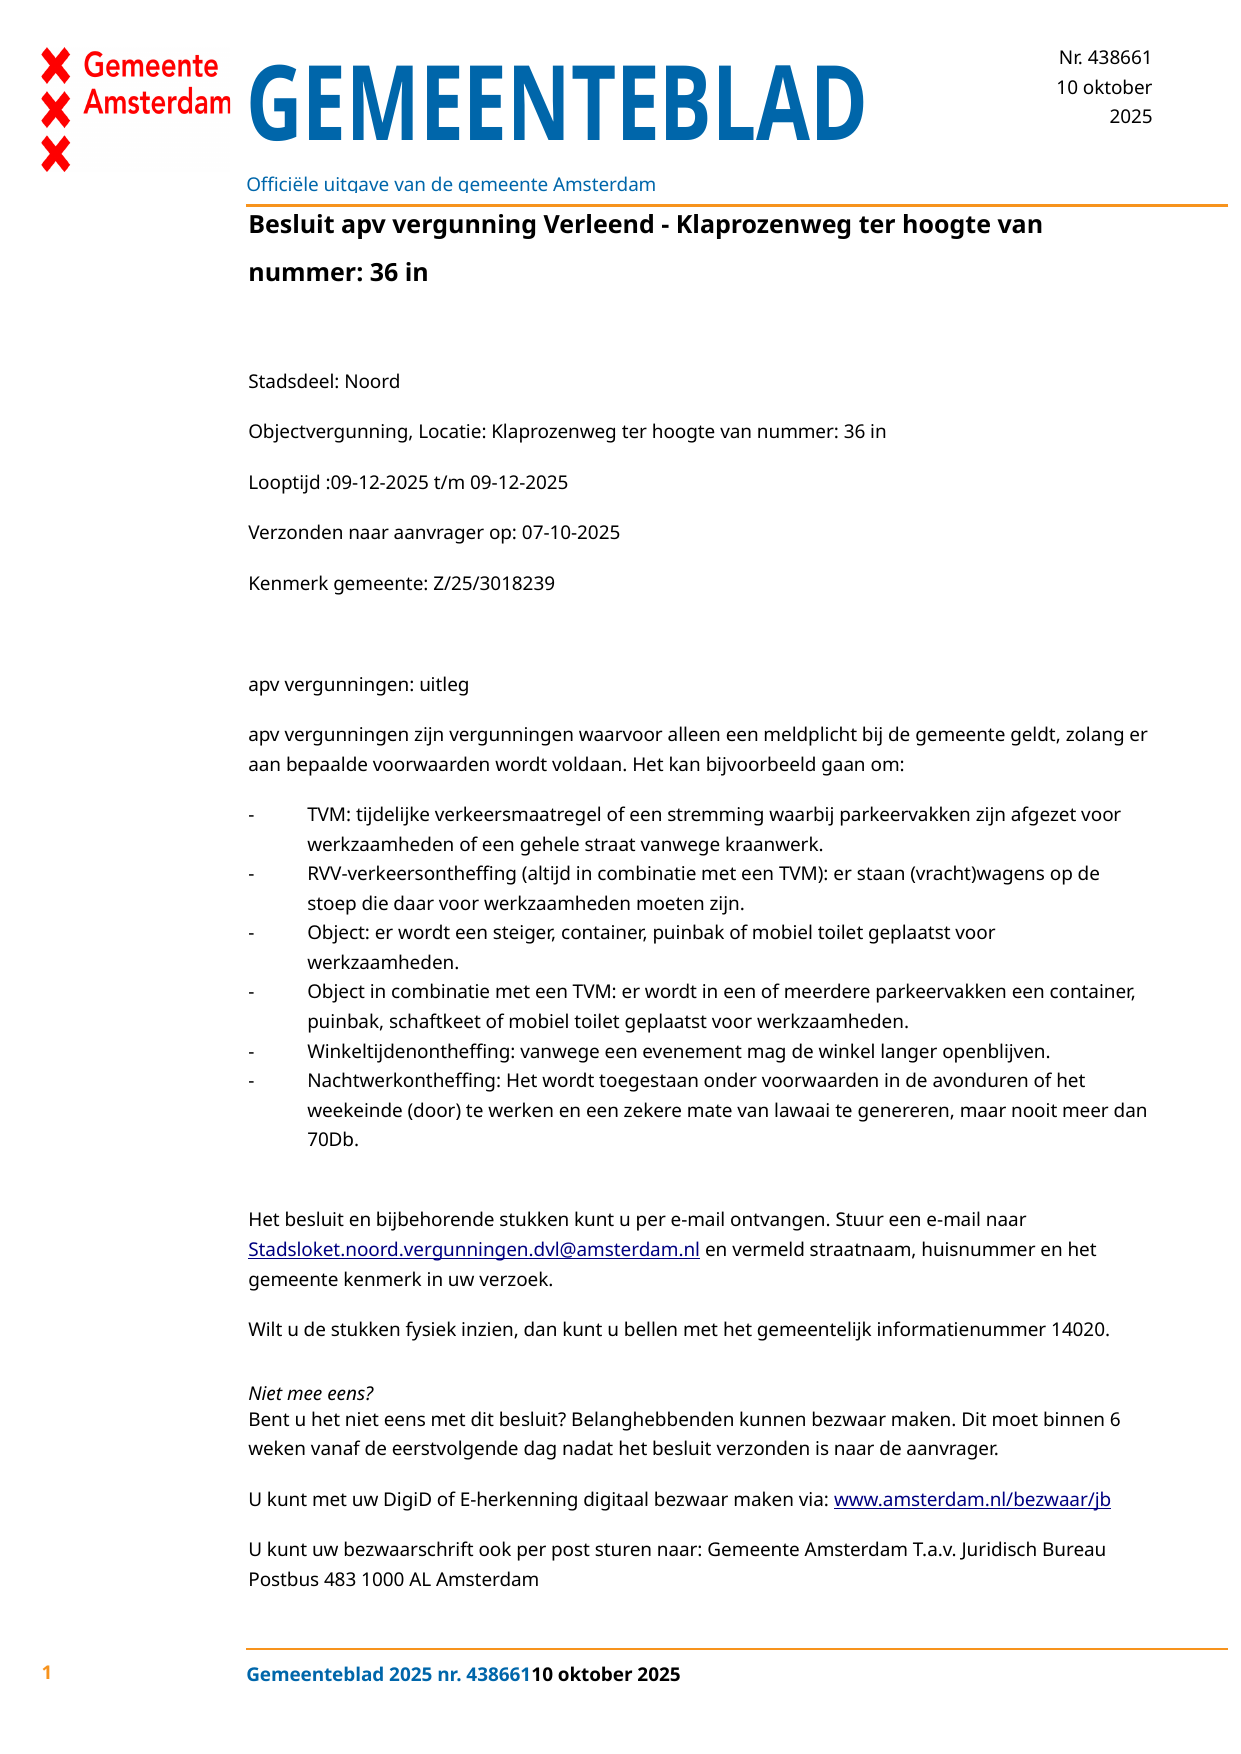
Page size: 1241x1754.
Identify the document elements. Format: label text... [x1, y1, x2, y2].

text Objectvergunning, Locatie: Klaprozenweg ter hoogte van nummer: 36 in [248, 419, 1152, 444]
text Stadsdeel: Noord [248, 368, 1152, 394]
text apv vergunningen zijn vergunningen waarvoor alleen een meldplicht bij de gemeente geldt, zolang er aan bepaalde voorwaarden wordt voldaan. Het kan bijvoorbeeld gaan om: [248, 721, 1152, 777]
text Wilt u de stukken fysiek inzien, dan kunt u bellen met het gemeentelijk informatienummer 14020. [248, 1316, 1152, 1342]
text Verzonden naar aanvrager op: 07-10-2025 [248, 519, 1152, 545]
list Nachtwerkontheffing: Het wordt toegestaan onder voorwaarden in de avonduren of het weekeinde (door) te werken en een zekere mate van lawaai te genereren, maar nooit meer dan 70Db. [248, 1067, 1152, 1152]
list Winkeltijdenontheffing: vanwege een evenement mag de winkel langer openblijven. [248, 1038, 1152, 1064]
text Kenmerk gemeente: Z/25/3018239 [248, 570, 1152, 596]
text Bent u het niet eens met dit besluit? Belanghebbenden kunnen bezwaar maken. Dit moet binnen 6 weken vanaf de eerstvolgende dag nadat het besluit verzonden is naar de aanvrager. [248, 1406, 1152, 1461]
picture [41, 47, 231, 172]
text Looptijd :09-12-2025 t/m 09-12-2025 [248, 469, 1152, 495]
list Object: er wordt een steiger, container, puinbak of mobiel toilet geplaatst voor werkzaamheden. [248, 919, 1152, 975]
text apv vergunningen: uitleg [248, 671, 1152, 697]
list Object in combinatie met een TVM: er wordt in een of meerdere parkeervakken een container, puinbak, schaftkeet of mobiel toilet geplaatst voor werkzaamheden. [248, 979, 1152, 1034]
text Niet mee eens? [248, 1380, 1152, 1406]
list RVV-verkeersontheffing (altijd in combinatie met een TVM): er staan (vracht)wagens op de stoep die daar voor werkzaamheden moeten zijn. [248, 860, 1152, 916]
list TVM: tijdelijke verkeersmaatregel of een stremming waarbij parkeervakken zijn afgezet voor werkzaamheden of een gehele straat vanwege kraanwerk. [248, 801, 1152, 857]
text Het besluit en bijbehorende stukken kunt u per e-mail ontvangen. Stuur een e-mail naar Stadsloket.noord.vergunningen.dvl@amsterdam.nl en vermeld straatnaam, huisnummer en het gemeente kenmerk in uw verzoek. [248, 1207, 1152, 1292]
text U kunt met uw DigiD of E-herkenning digitaal bezwaar maken via: www.amsterdam.nl/bezwaar/jb [248, 1486, 1152, 1512]
text Besluit apv vergunning Verleend - Klaprozenweg ter hoogte van nummer: 36 in [248, 207, 1152, 288]
text U kunt uw bezwaarschrift ook per post sturen naar: Gemeente Amsterdam T.a.v. Juridisch Bureau Postbus 483 1000 AL Amsterdam [248, 1536, 1152, 1592]
